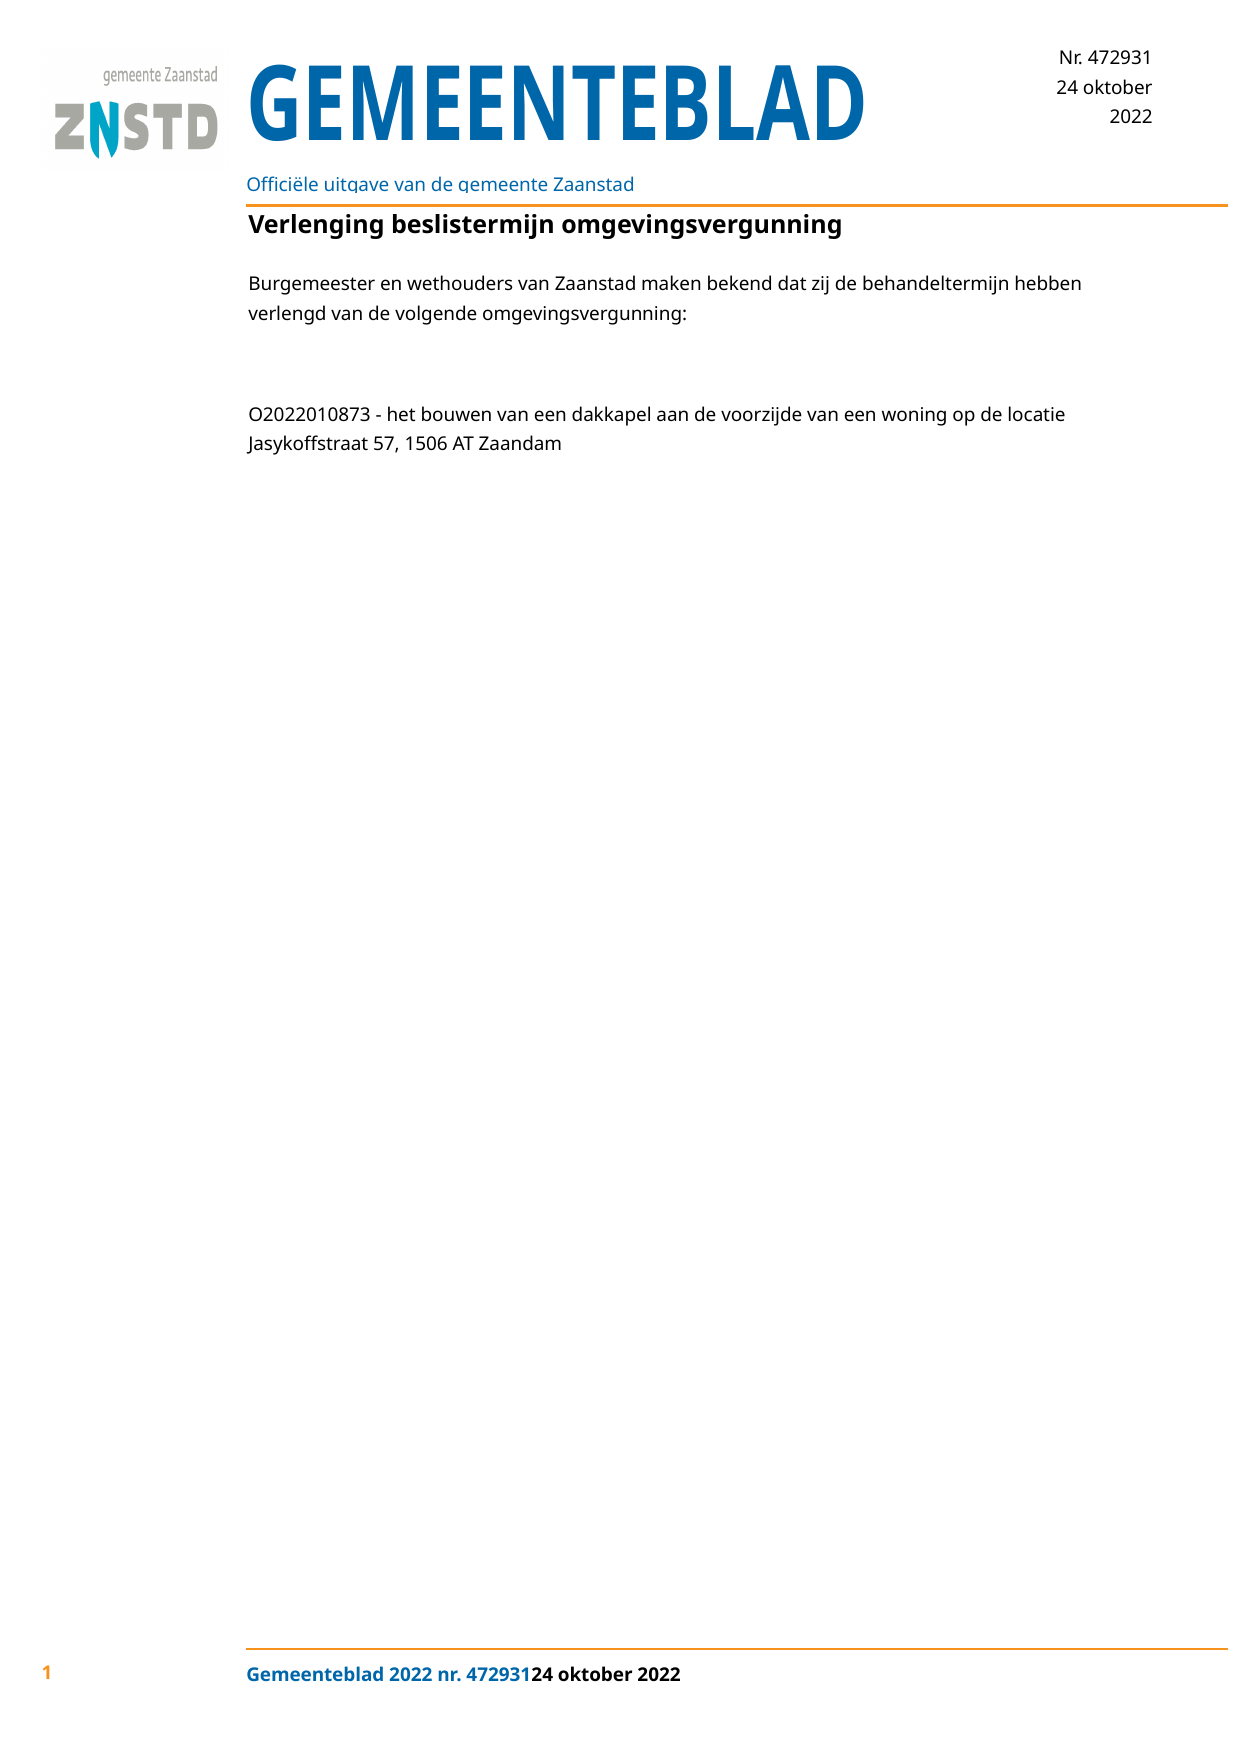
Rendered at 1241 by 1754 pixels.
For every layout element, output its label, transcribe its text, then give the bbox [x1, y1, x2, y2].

text Verlenging beslistermijn omgevingsvergunning [248, 207, 1152, 241]
text O2022010873 - het bouwen van een dakkapel aan de voorzijde van een woning op de locatie Jasykoffstraat 57, 1506 AT Zaandam [248, 401, 1152, 456]
picture [41, 47, 231, 172]
text Burgemeester en wethouders van Zaanstad maken bekend dat zij de behandeltermijn hebben verlengd van de volgende omgevingsvergunning: [248, 270, 1152, 326]
